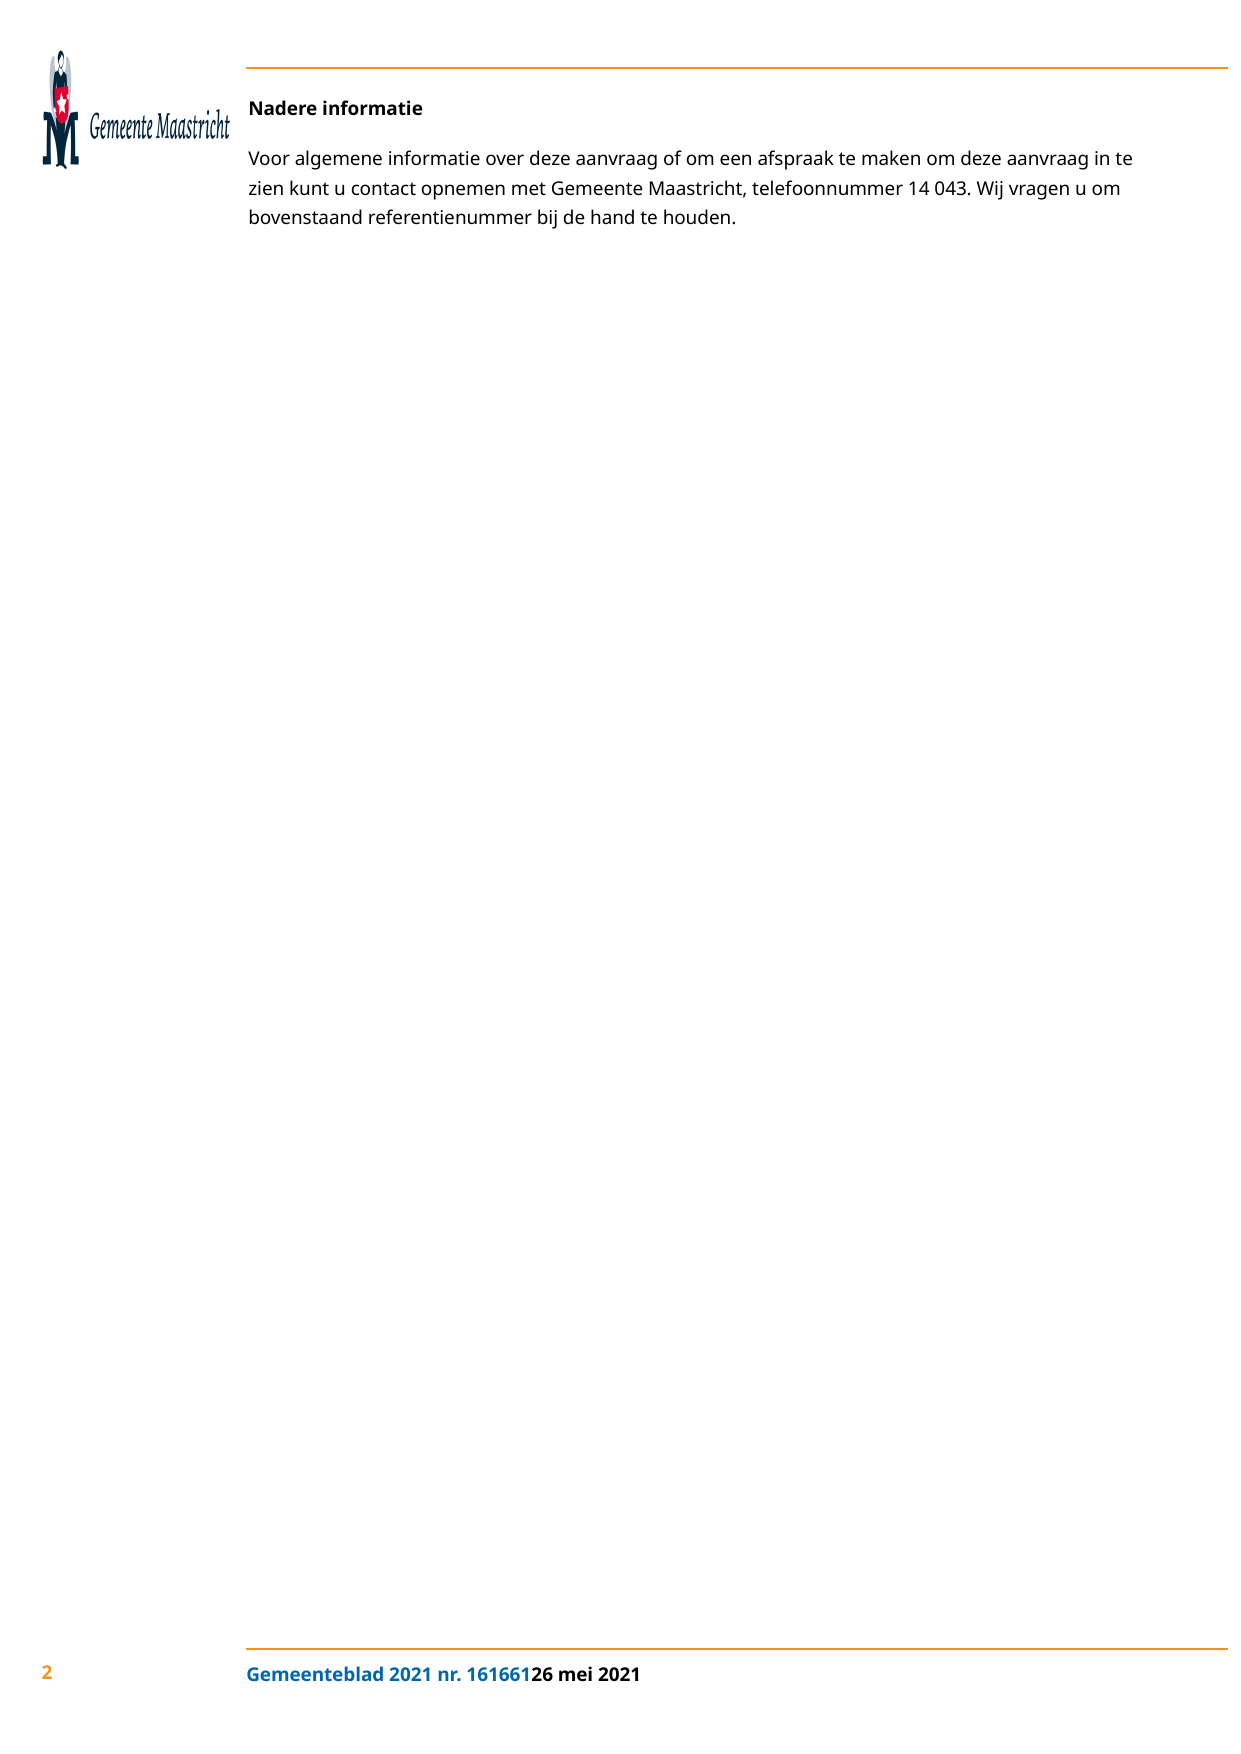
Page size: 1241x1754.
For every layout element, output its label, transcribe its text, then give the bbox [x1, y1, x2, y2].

picture [41, 47, 231, 172]
text Nadere informatie [248, 95, 1152, 121]
text Voor algemene informatie over deze aanvraag of om een afspraak te maken om deze aanvraag in te zien kunt u contact opnemen met Gemeente Maastricht, telefoonnummer 14 043. Wij vragen u om bovenstaand referentienummer bij de hand te houden. [248, 145, 1152, 230]
